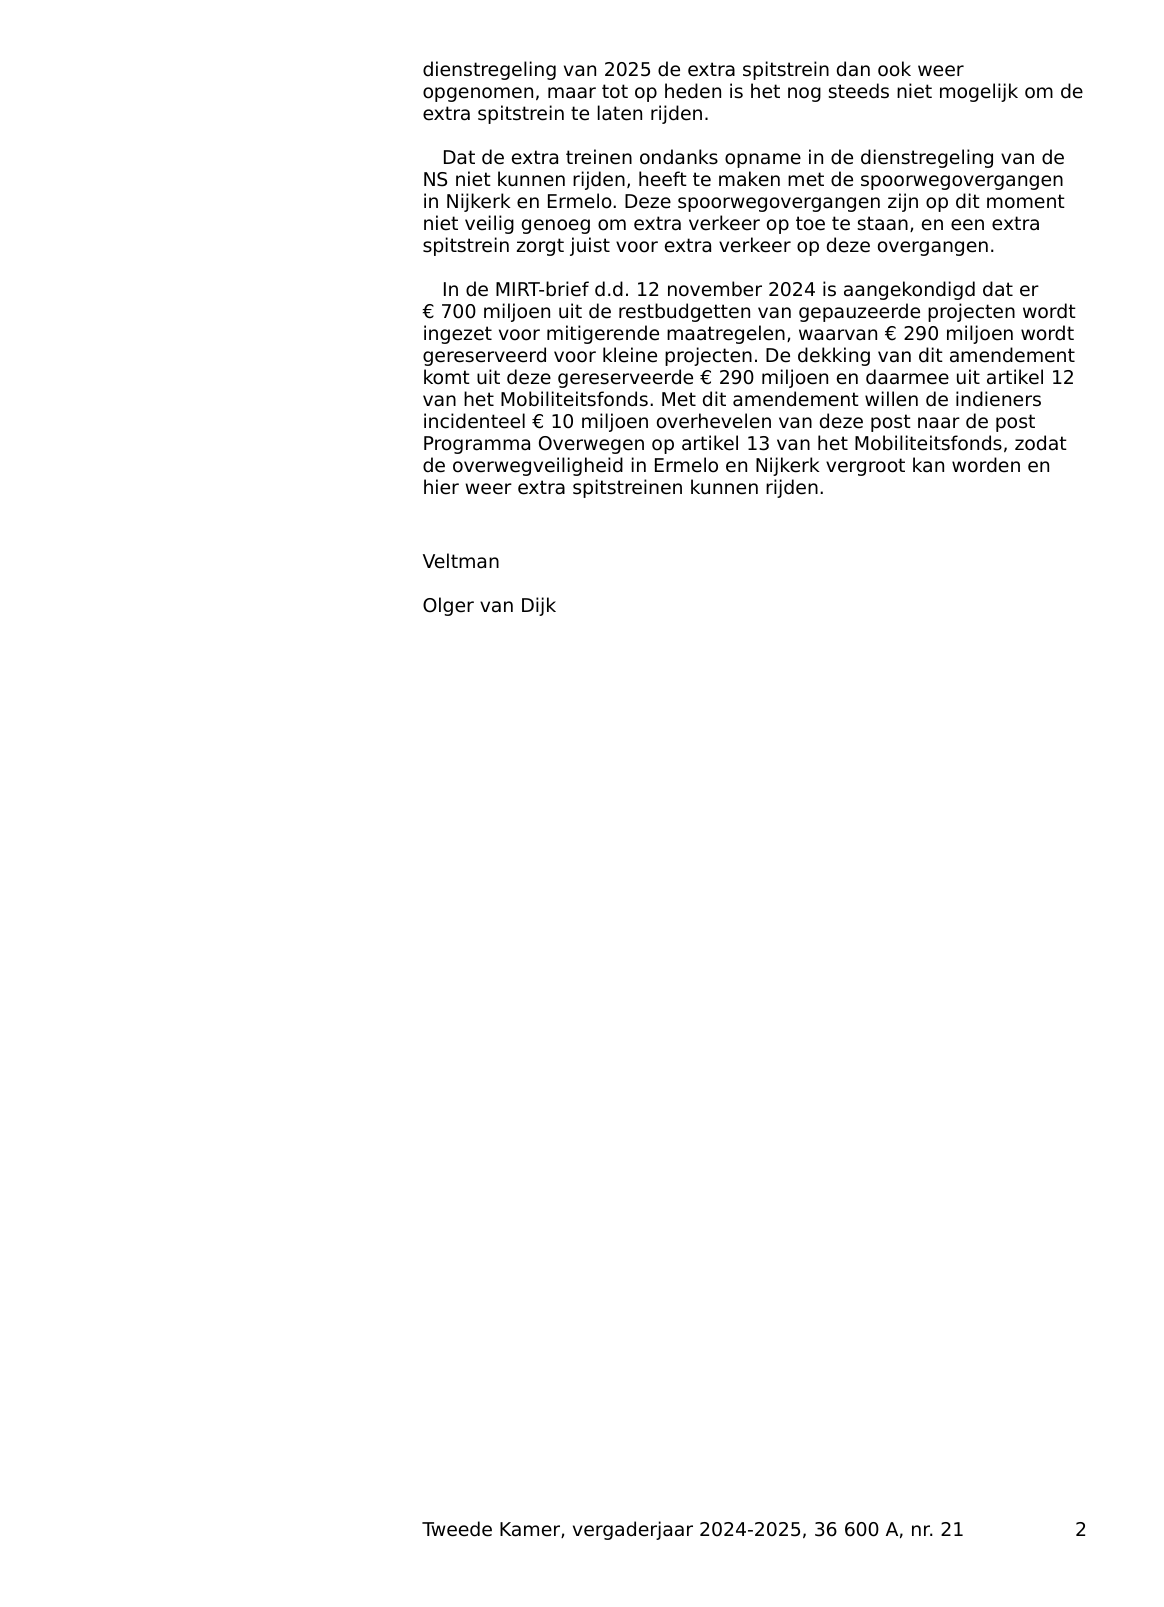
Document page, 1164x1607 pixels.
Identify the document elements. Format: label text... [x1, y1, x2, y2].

text dienstregeling van 2025 de extra spitstrein dan ook weer opgenomen, maar tot op heden is het nog steeds niet mogelijk om de extra spitstrein te laten rijden. [422, 59, 1087, 125]
text Dat de extra treinen ondanks opname in de dienstregeling van de NS niet kunnen rijden, heeft te maken met de spoorwegovergangen in Nijkerk en Ermelo. Deze spoorwegovergangen zijn op dit moment niet veilig genoeg om extra verkeer op toe te staan, en een extra spitstrein zorgt juist voor extra verkeer op deze overgangen. [422, 147, 1087, 257]
text Veltman Olger van Dijk [422, 529, 1087, 617]
text In de MIRT-brief d.d. 12 november 2024 is aangekondigd dat er € 700 miljoen uit de restbudgetten van gepauzeerde projecten wordt ingezet voor mitigerende maatregelen, waarvan € 290 miljoen wordt gereserveerd voor kleine projecten. De dekking van dit amendement komt uit deze gereserveerde € 290 miljoen en daarmee uit artikel 12 van het Mobiliteitsfonds. Met dit amendement willen de indieners incidenteel € 10 miljoen overhevelen van deze post naar de post Programma Overwegen op artikel 13 van het Mobiliteitsfonds, zodat de overwegveiligheid in Ermelo en Nijkerk vergroot kan worden en hier weer extra spitstreinen kunnen rijden. [422, 279, 1087, 499]
